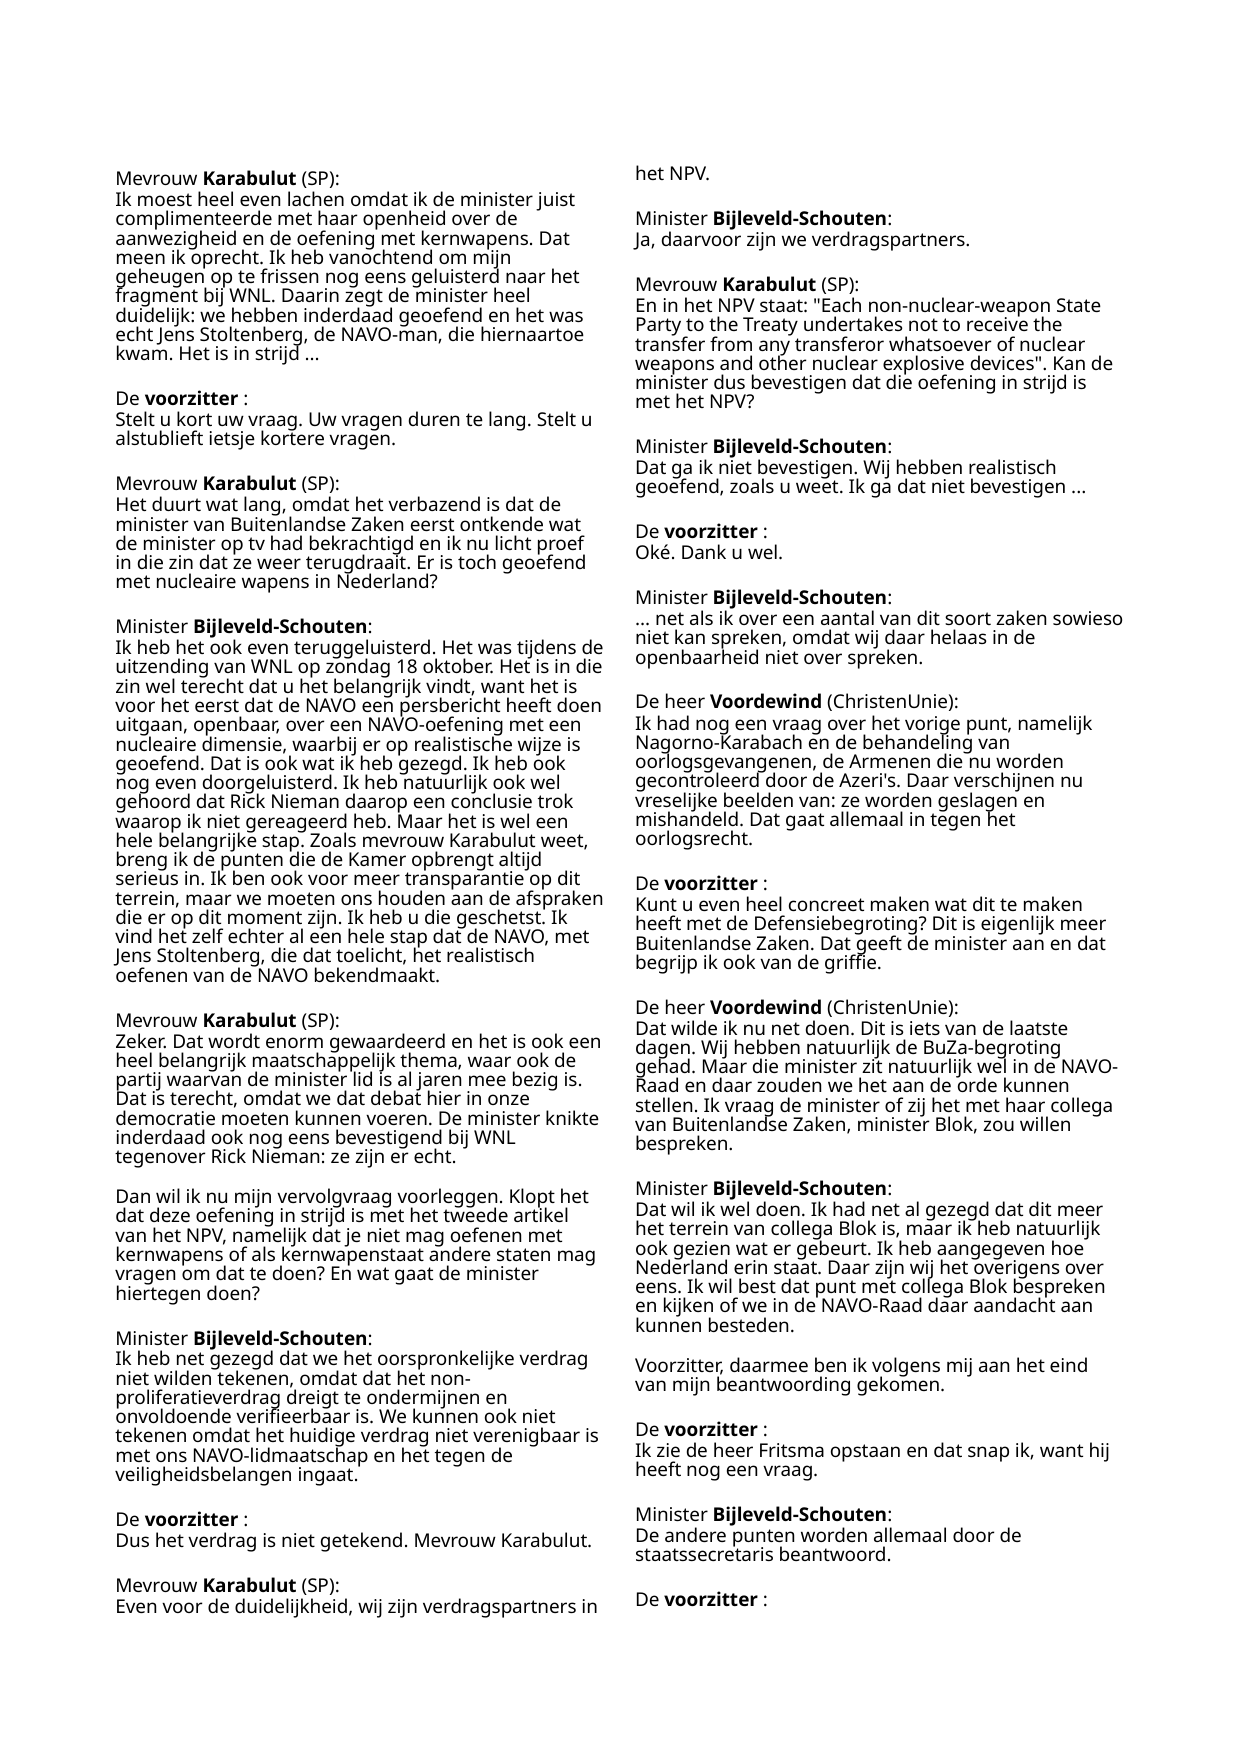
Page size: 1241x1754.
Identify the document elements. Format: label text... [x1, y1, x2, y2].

text Dat wilde ik nu net doen. Dit is iets van de laatste dagen. Wij hebben natuurlijk de BuZa-begroting gehad. Maar die minister zit natuurlijk wel in de NAVO-Raad en daar zouden we het aan de orde kunnen stellen. Ik vraag de minister of zij het met haar collega van Buitenlandse Zaken, minister Blok, zou willen bespreken. [635, 1019, 1125, 1154]
text het NPV. [635, 165, 1125, 184]
text Ik moest heel even lachen omdat ik de minister juist complimenteerde met haar openheid over de aanwezigheid en de oefening met kernwapens. Dat meen ik oprecht. Ik heb vanochtend om mijn geheugen op te frissen nog eens geluisterd naar het fragment bij WNL. Daarin zegt de minister heel duidelijk: we hebben inderdaad geoefend en het was echt Jens Stoltenberg, de NAVO-man, die hiernaartoe kwam. Het is in strijd ... [115, 191, 605, 364]
text Mevrouw Karabulut (SP): [635, 271, 1125, 297]
text Kunt u even heel concreet maken wat dit te maken heeft met de Defensiebegroting? Dit is eigenlijk meer Buitenlandse Zaken. Dat geeft de minister aan en dat begrijp ik ook van de griffie. [635, 896, 1125, 973]
text De heer Voordewind (ChristenUnie): [635, 689, 1125, 714]
text Ik heb het ook even teruggeluisterd. Het was tijdens de uitzending van WNL op zondag 18 oktober. Het is in die zin wel terecht dat u het belangrijk vindt, want het is voor het eerst dat de NAVO een persbericht heeft doen uitgaan, openbaar, over een NAVO-oefening met een nucleaire dimensie, waarbij er op realistische wijze is geoefend. Dat is ook wat ik heb gezegd. Ik heb ook nog even doorgeluisterd. Ik heb natuurlijk ook wel gehoord dat Rick Nieman daarop een conclusie trok waarop ik niet gereageerd heb. Maar het is wel een hele belangrijke stap. Zoals mevrouw Karabulut weet, breng ik de punten die de Kamer opbrengt altijd serieus in. Ik ben ook voor meer transparantie op dit terrein, maar we moeten ons houden aan de afspraken die er op dit moment zijn. Ik heb u die geschetst. Ik vind het zelf echter al een hele stap dat de NAVO, met Jens Stoltenberg, die dat toelicht, het realistisch oefenen van de NAVO bekendmaakt. [115, 639, 605, 986]
text Ik heb net gezegd dat we het oorspronkelijke verdrag niet wilden tekenen, omdat dat het non-proliferatieverdrag dreigt te ondermijnen en onvoldoende verifieerbaar is. We kunnen ook niet tekenen omdat het huidige verdrag niet verenigbaar is met ons NAVO-lidmaatschap en het tegen de veiligheidsbelangen ingaat. [115, 1350, 605, 1485]
text Minister Bijleveld-Schouten: [115, 613, 605, 639]
text Minister Bijleveld-Schouten: [635, 433, 1125, 459]
text Ja, daarvoor zijn we verdragspartners. [635, 231, 1125, 250]
text Ik zie de heer Fritsma opstaan en dat snap ik, want hij heeft nog een vraag. [635, 1442, 1125, 1480]
text Mevrouw Karabulut (SP): [115, 471, 605, 496]
text Zeker. Dat wordt enorm gewaardeerd en het is ook een heel belangrijk maatschappelijk thema, waar ook de partij waarvan de minister lid is al jaren mee bezig is. Dat is terecht, omdat we dat debat hier in onze democratie moeten kunnen voeren. De minister knikte inderdaad ook nog eens bevestigend bij WNL tegenover Rick Nieman: ze zijn er echt. [115, 1033, 605, 1167]
text Minister Bijleveld-Schouten: [115, 1325, 605, 1350]
text ... net als ik over een aantal van dit soort zaken sowieso niet kan spreken, omdat wij daar helaas in de openbaarheid niet over spreken. [635, 610, 1125, 668]
text Dan wil ik nu mijn vervolgvraag voorleggen. Klopt het dat deze oefening in strijd is met het tweede artikel van het NPV, namelijk dat je niet mag oefenen met kernwapens of als kernwapenstaat andere staten mag vragen om dat te doen? En wat gaat de minister hiertegen doen? [115, 1188, 605, 1304]
text De voorzitter : [635, 1586, 1125, 1612]
text Het duurt wat lang, omdat het verbazend is dat de minister van Buitenlandse Zaken eerst ontkende wat de minister op tv had bekrachtigd en ik nu licht proef in die zin dat ze weer terugdraait. Er is toch geoefend met nucleaire wapens in Nederland? [115, 496, 605, 593]
text Mevrouw Karabulut (SP): [115, 165, 605, 191]
text De voorzitter : [635, 1416, 1125, 1442]
text Minister Bijleveld-Schouten: [635, 205, 1125, 231]
text De voorzitter : [115, 385, 605, 411]
text Minister Bijleveld-Schouten: [635, 1501, 1125, 1527]
text Ik had nog een vraag over het vorige punt, namelijk Nagorno-Karabach en de behandeling van oorlogsgevangenen, de Armenen die nu worden gecontroleerd door de Azeri's. Daar verschijnen nu vreselijke beelden van: ze worden geslagen en mishandeld. Dat gaat allemaal in tegen het oorlogsrecht. [635, 714, 1125, 849]
text De heer Voordewind (ChristenUnie): [635, 994, 1125, 1019]
text Dat ga ik niet bevestigen. Wij hebben realistisch geoefend, zoals u weet. Ik ga dat niet bevestigen ... [635, 459, 1125, 498]
text Minister Bijleveld-Schouten: [635, 1175, 1125, 1201]
text Minister Bijleveld-Schouten: [635, 584, 1125, 610]
text Dat wil ik wel doen. Ik had net al gezegd dat dit meer het terrein van collega Blok is, maar ik heb natuurlijk ook gezien wat er gebeurt. Ik heb aangegeven hoe Nederland erin staat. Daar zijn wij het overigens over eens. Ik wil best dat punt met collega Blok bespreken en kijken of we in de NAVO-Raad daar aandacht aan kunnen besteden. [635, 1201, 1125, 1336]
text En in het NPV staat: "Each non-nuclear-weapon State Party to the Treaty undertakes not to receive the transfer from any transferor whatsoever of nuclear weapons and other nuclear explosive devices". Kan de minister dus bevestigen dat die oefening in strijd is met het NPV? [635, 297, 1125, 413]
text Dus het verdrag is niet getekend. Mevrouw Karabulut. [115, 1532, 605, 1551]
text De andere punten worden allemaal door de staatssecretaris beantwoord. [635, 1527, 1125, 1565]
text Voorzitter, daarmee ben ik volgens mij aan het eind van mijn beantwoording gekomen. [635, 1357, 1125, 1395]
text Stelt u kort uw vraag. Uw vragen duren te lang. Stelt u alstublieft ietsje kortere vragen. [115, 411, 605, 450]
text De voorzitter : [635, 870, 1125, 896]
text Oké. Dank u wel. [635, 544, 1125, 563]
text Even voor de duidelijkheid, wij zijn verdragspartners in [115, 1598, 605, 1617]
text Mevrouw Karabulut (SP): [115, 1572, 605, 1598]
text Mevrouw Karabulut (SP): [115, 1007, 605, 1033]
text De voorzitter : [115, 1506, 605, 1532]
text De voorzitter : [635, 518, 1125, 544]
